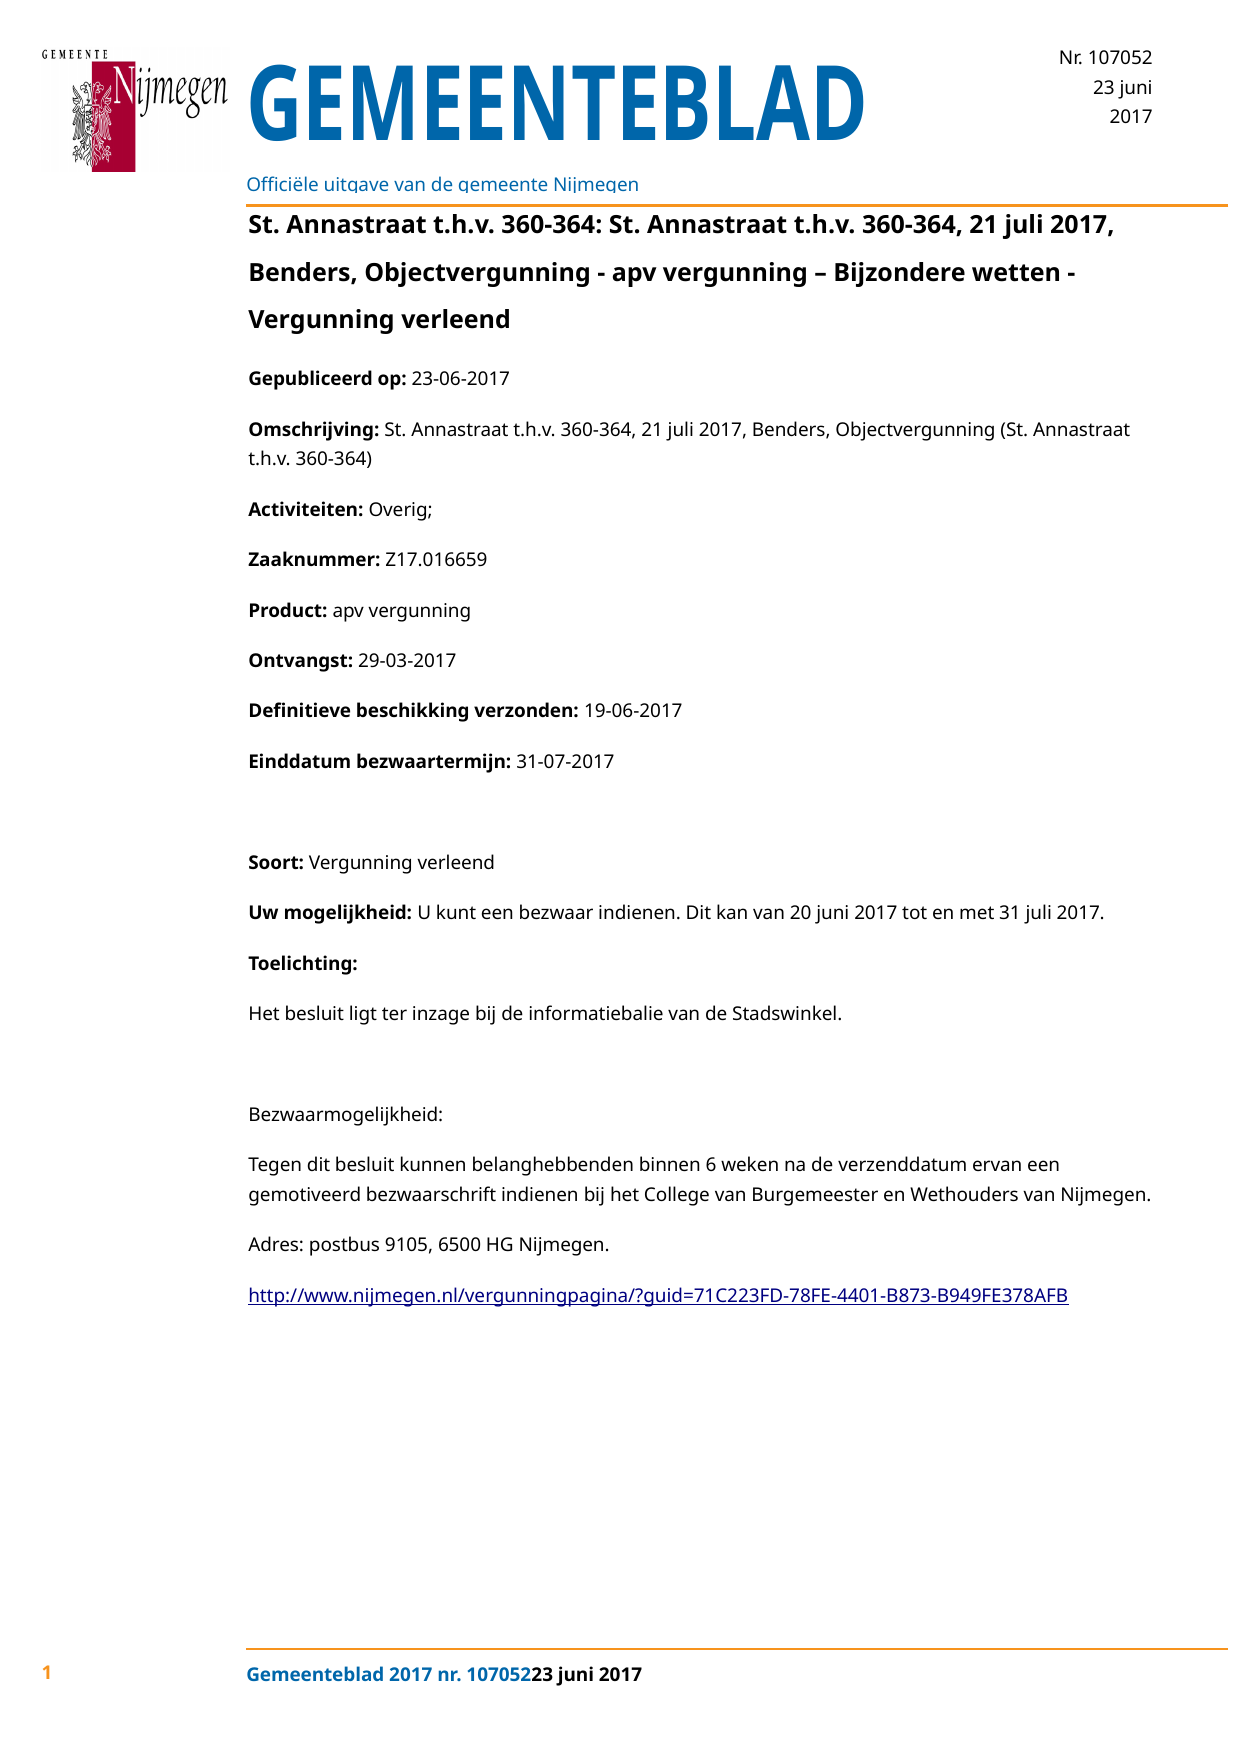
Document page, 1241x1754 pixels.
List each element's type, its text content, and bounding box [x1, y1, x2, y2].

text Gepubliceerd op: 23-06-2017 [248, 366, 1152, 391]
text Toelichting: [248, 950, 1152, 975]
text Uw mogelijkheid: U kunt een bezwaar indienen. Dit kan van 20 juni 2017 tot en met 31 juli 2017. [248, 899, 1152, 925]
text Product: apv vergunning [248, 597, 1152, 622]
text St. Annastraat t.h.v. 360-364: St. Annastraat t.h.v. 360-364, 21 juli 2017, Benders, Objectvergunning - apv vergunning – Bijzondere wetten - Vergunning verleend [248, 207, 1152, 336]
text Ontvangst: 29-03-2017 [248, 647, 1152, 673]
text Activiteiten: Overig; [248, 496, 1152, 522]
text http://www.nijmegen.nl/vergunningpagina/?guid=71C223FD-78FE-4401-B873-B949FE378AFB [248, 1282, 1152, 1307]
text Einddatum bezwaartermijn: 31-07-2017 [248, 748, 1152, 774]
picture [41, 47, 231, 172]
text Bezwaarmogelijkheid: [248, 1101, 1152, 1127]
text Definitieve beschikking verzonden: 19-06-2017 [248, 698, 1152, 723]
text Zaaknummer: Z17.016659 [248, 546, 1152, 572]
text Omschrijving: St. Annastraat t.h.v. 360-364, 21 juli 2017, Benders, Objectvergunning (St. Annastraat t.h.v. 360-364) [248, 416, 1152, 471]
text Tegen dit besluit kunnen belanghebbenden binnen 6 weken na de verzenddatum ervan een gemotiveerd bezwaarschrift indienen bij het College van Burgemeester en Wethouders van Nijmegen. [248, 1151, 1152, 1207]
text Adres: postbus 9105, 6500 HG Nijmegen. [248, 1231, 1152, 1257]
text Het besluit ligt ter inzage bij de informatiebalie van de Stadswinkel. [248, 1000, 1152, 1026]
text Soort: Vergunning verleend [248, 849, 1152, 874]
